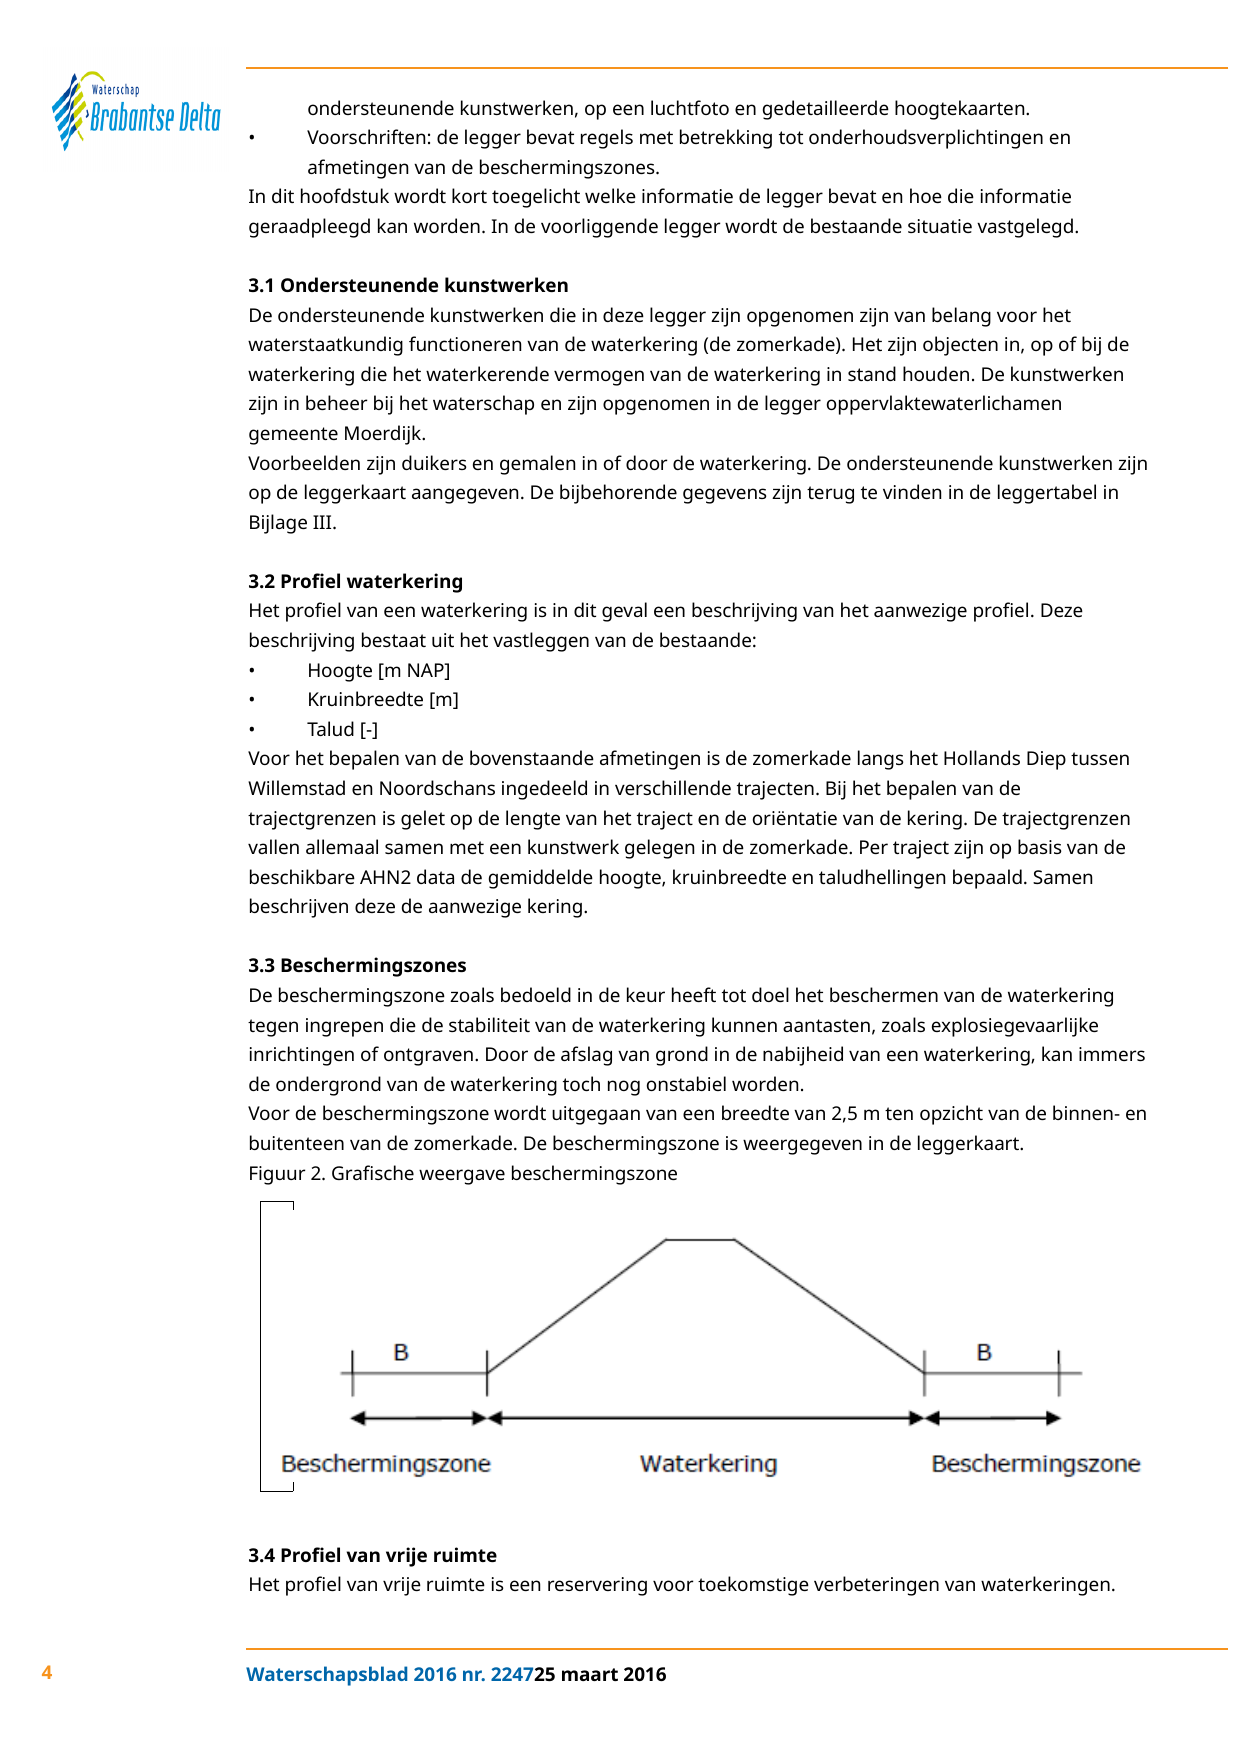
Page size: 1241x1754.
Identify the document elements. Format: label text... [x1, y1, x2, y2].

text Voor de beschermingszone wordt uitgegaan van een breedte van 2,5 m ten opzicht van de binnen- en buitenteen van de zomerkade. De beschermingszone is weergegeven in de leggerkaart. [248, 1101, 1152, 1156]
text Het profiel van vrije ruimte is een reservering voor toekomstige verbeteringen van waterkeringen. [248, 1571, 1152, 1597]
text De ondersteunende kunstwerken die in deze legger zijn opgenomen zijn van belang voor het waterstaatkundig functioneren van de waterkering (de zomerkade). Het zijn objecten in, op of bij de waterkering die het waterkerende vermogen van de waterkering in stand houden. De kunstwerken zijn in beheer bij het waterschap en zijn opgenomen in de legger oppervlaktewaterlichamen gemeente Moerdijk. [248, 302, 1152, 446]
text 3.2 Profiel waterkering [248, 568, 1152, 594]
list Kruinbreedte [m] [248, 686, 1152, 712]
picture [41, 47, 231, 172]
text Voorbeelden zijn duikers en gemalen in of door de waterkering. De ondersteunende kunstwerken zijn op de leggerkaart aangegeven. De bijbehorende gegevens zijn terug te vinden in de leggertabel in Bijlage III. [248, 450, 1152, 535]
list Voorschriften: de legger bevat regels met betrekking tot onderhoudsverplichtingen en afmetingen van de beschermingszones. [248, 124, 1152, 180]
text De beschermingszone zoals bedoeld in de keur heeft tot doel het beschermen van de waterkering tegen ingrepen die de stabiliteit van de waterkering kunnen aantasten, zoals explosiegevaarlijke inrichtingen of ontgraven. Door de afslag van grond in de nabijheid van een waterkering, kan immers de ondergrond van de waterkering toch nog onstabiel worden. [248, 982, 1152, 1097]
text Voor het bepalen van de bovenstaande afmetingen is de zomerkade langs het Hollands Diep tussen Willemstad en Noordschans ingedeeld in verschillende trajecten. Bij het bepalen van de trajectgrenzen is gelet op de lengte van het traject en de oriëntatie van de kering. De trajectgrenzen vallen allemaal samen met een kunstwerk gelegen in de zomerkade. Per traject zijn op basis van de beschikbare AHN2 data de gemiddelde hoogte, kruinbreedte en taludhellingen bepaald. Samen beschrijven deze de aanwezige kering. [248, 746, 1152, 919]
text In dit hoofdstuk wordt kort toegelicht welke informatie de legger bevat en hoe die informatie geraadpleegd kan worden. In de voorliggende legger wordt de bestaande situatie vastgelegd. [248, 183, 1152, 239]
list Hoogte [m NAP] [248, 657, 1152, 683]
text 3.4 Profiel van vrije ruimte [248, 1542, 1152, 1567]
text 3.3 Beschermingszones [248, 953, 1152, 978]
text Figuur 2. Grafische weergave beschermingszone [248, 1160, 1152, 1186]
list Talud [-] [248, 716, 1152, 742]
text 3.1 Ondersteunende kunstwerken [248, 272, 1152, 298]
picture [268, 1210, 1155, 1482]
list ondersteunende kunstwerken, op een luchtfoto en gedetailleerde hoogtekaarten. [248, 95, 1152, 121]
text Het profiel van een waterkering is in dit geval een beschrijving van het aanwezige profiel. Deze beschrijving bestaat uit het vastleggen van de bestaande: [248, 598, 1152, 653]
